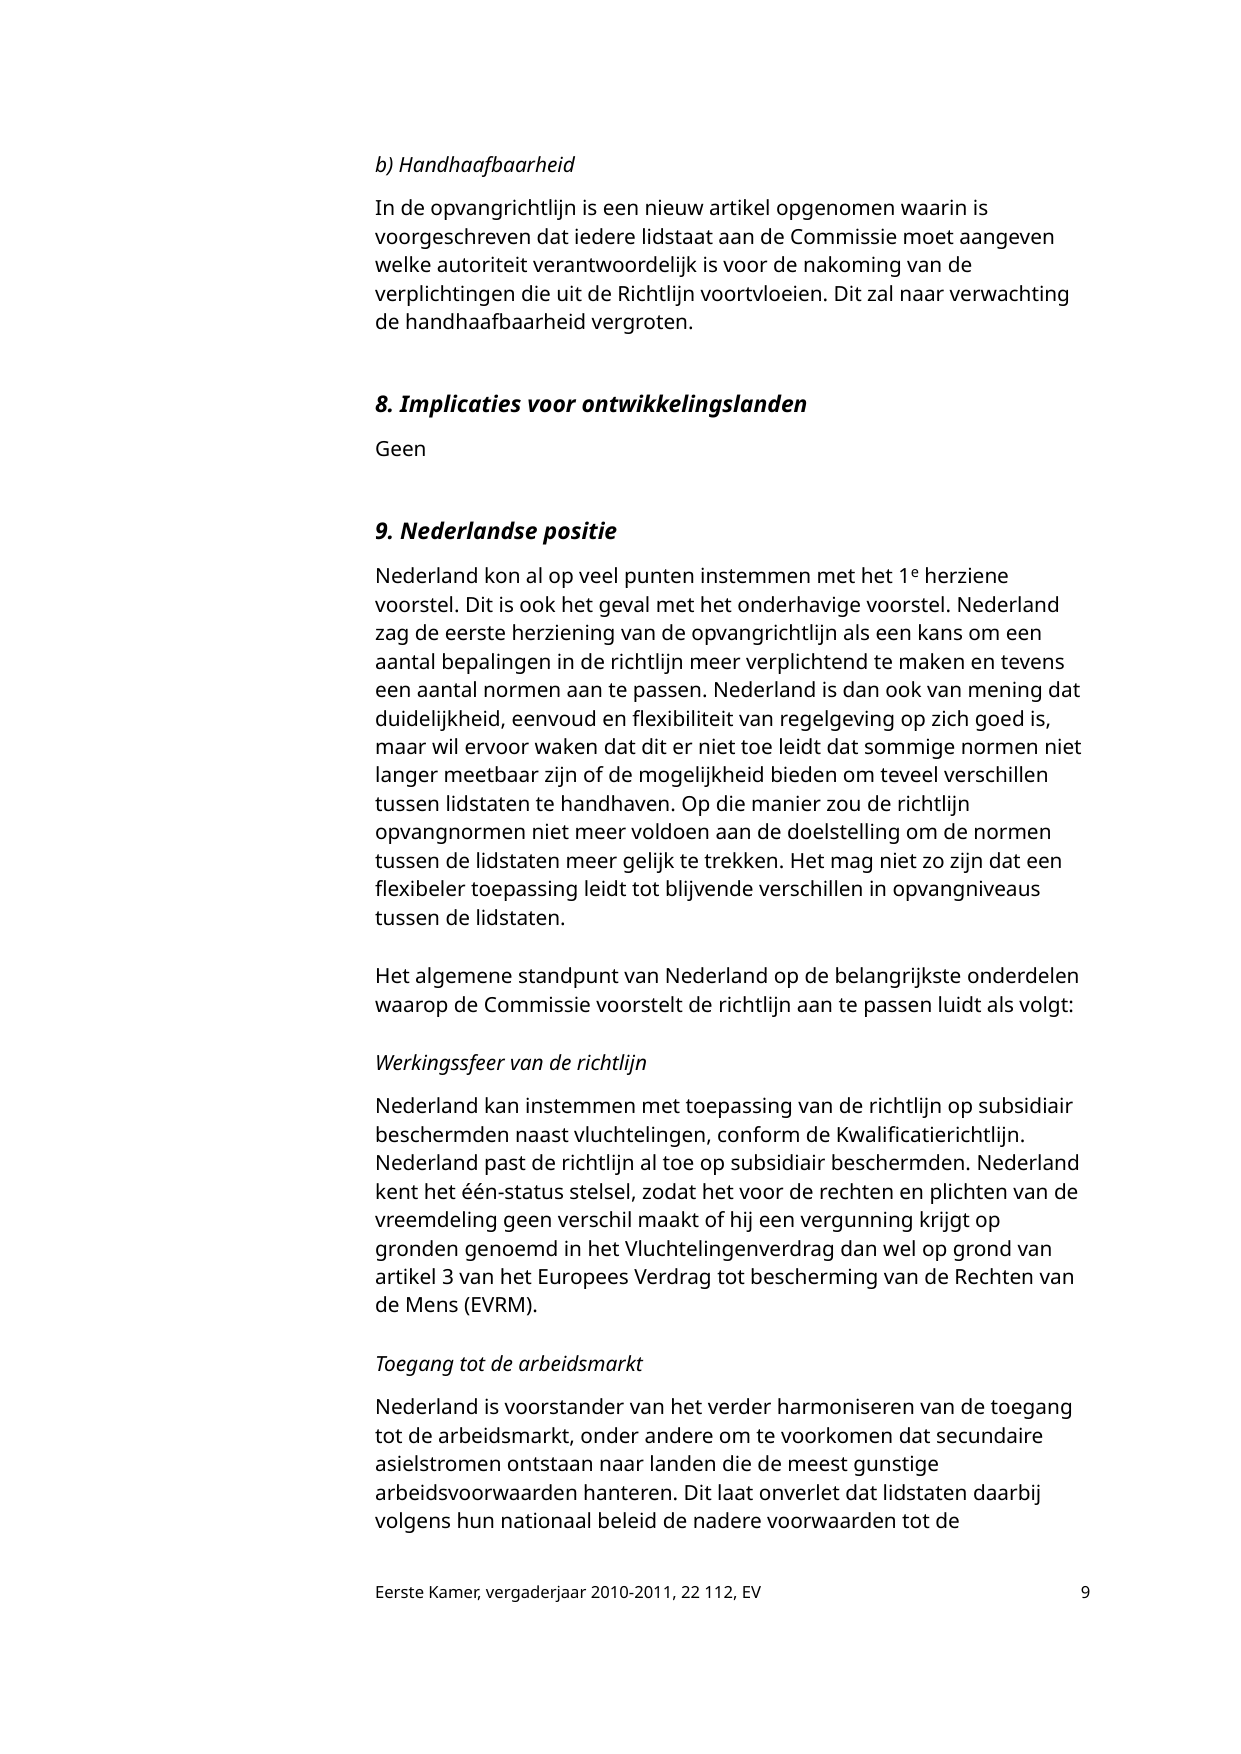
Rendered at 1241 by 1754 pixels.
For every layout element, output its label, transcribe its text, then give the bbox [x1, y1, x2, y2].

subtitle 9. Nederlandse positie [375, 515, 1090, 547]
text Nederland is voorstander van het verder harmoniseren van de toegang tot de arbeidsmarkt, onder andere om te voorkomen dat secundaire asielstromen ontstaan naar landen die de meest gunstige arbeidsvoorwaarden hanteren. Dit laat onverlet dat lidstaten daarbij volgens hun nationaal beleid de nadere voorwaarden tot de [375, 1392, 1090, 1535]
text Geen [375, 434, 1090, 463]
text In de opvangrichtlijn is een nieuw artikel opgenomen waarin is voorgeschreven dat iedere lidstaat aan de Commissie moet aangeven welke autoriteit verantwoordelijk is voor de nakoming van de verplichtingen die uit de Richtlijn voortvloeien. Dit zal naar verwachting de handhaafbaarheid vergroten. [375, 193, 1090, 336]
text Nederland kan instemmen met toepassing van de richtlijn op subsidiair beschermden naast vluchtelingen, conform de Kwalificatierichtlijn. Nederland past de richtlijn al toe op subsidiair beschermden. Nederland kent het één-status stelsel, zodat het voor de rechten en plichten van de vreemdeling geen verschil maakt of hij een vergunning krijgt op gronden genoemd in het Vluchtelingenverdrag dan wel op grond van artikel 3 van het Europees Verdrag tot bescherming van de Rechten van de Mens (EVRM). [375, 1092, 1090, 1319]
text Toegang tot de arbeidsmarkt [375, 1349, 1090, 1377]
text Nederland kon al op veel punten instemmen met het 1e herziene voorstel. Dit is ook het geval met het onderhavige voorstel. Nederland zag de eerste herziening van de opvangrichtlijn als een kans om een aantal bepalingen in de richtlijn meer verplichtend te maken en tevens een aantal normen aan te passen. Nederland is dan ook van mening dat duidelijkheid, eenvoud en flexibiliteit van regelgeving op zich goed is, maar wil ervoor waken dat dit er niet toe leidt dat sommige normen niet langer meetbaar zijn of de mogelijkheid bieden om teveel verschillen tussen lidstaten te handhaven. Op die manier zou de richtlijn opvangnormen niet meer voldoen aan de doelstelling om de normen tussen de lidstaten meer gelijk te trekken. Het mag niet zo zijn dat een flexibeler toepassing leidt tot blijvende verschillen in opvangniveaus tussen de lidstaten. [375, 562, 1090, 931]
text b) Handhaafbaarheid [375, 150, 1090, 178]
text Het algemene standpunt van Nederland op de belangrijkste onderdelen waarop de Commissie voorstelt de richtlijn aan te passen luidt als volgt: [375, 961, 1090, 1018]
subtitle 8. Implicaties voor ontwikkelingslanden [375, 388, 1090, 419]
text Werkingssfeer van de richtlijn [375, 1048, 1090, 1077]
